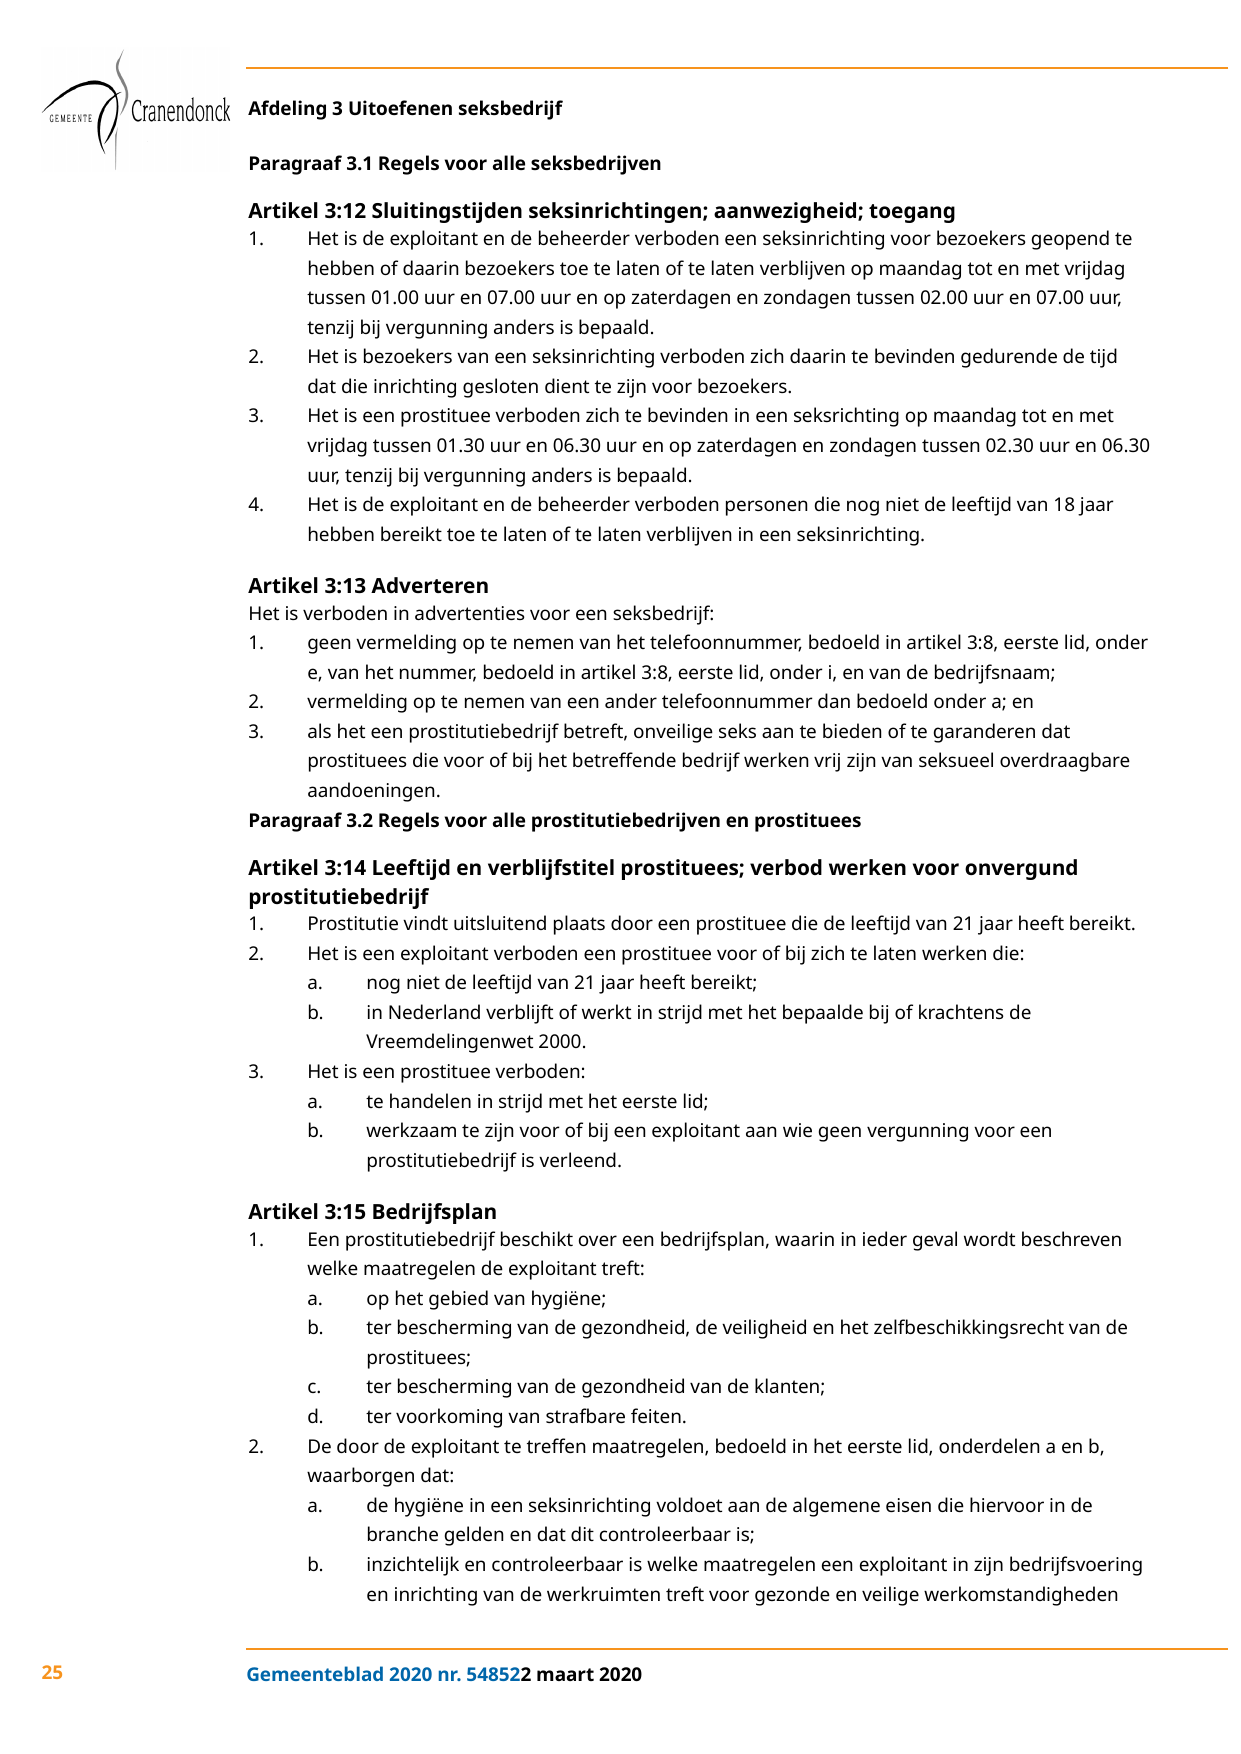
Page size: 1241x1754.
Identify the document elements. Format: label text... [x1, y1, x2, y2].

list geen vermelding op te nemen van het telefoonnummer, bedoeld in artikel 3:8, eerste lid, onder e, van het nummer, bedoeld in artikel 3:8, eerste lid, onder i, en van de bedrijfsnaam; [248, 629, 1152, 685]
text Het is verboden in advertenties voor een seksbedrijf: [248, 600, 1152, 626]
list Het is een exploitant verboden een prostituee voor of bij zich te laten werken die: [248, 940, 1152, 966]
text Artikel 3:13 Adverteren [248, 571, 1152, 600]
list Het is de exploitant en de beheerder verboden een seksinrichting voor bezoekers geopend te hebben of daarin bezoekers toe te laten of te laten verblijven op maandag tot en met vrijdag tussen 01.00 uur en 07.00 uur en op zaterdagen en zondagen tussen 02.00 uur en 07.00 uur, tenzij bij vergunning anders is bepaald. [248, 225, 1152, 339]
text Artikel 3:14 Leeftijd en verblijfstitel prostituees; verbod werken voor onvergund prostitutiebedrijf [248, 853, 1152, 910]
list Het is een prostituee verboden: [248, 1058, 1152, 1084]
list Het is een prostituee verboden zich te bevinden in een seksrichting op maandag tot en met vrijdag tussen 01.30 uur en 06.30 uur en op zaterdagen en zondagen tussen 02.30 uur en 06.30 uur, tenzij bij vergunning anders is bepaald. [248, 403, 1152, 487]
list Het is de exploitant en de beheerder verboden personen die nog niet de leeftijd van 18 jaar hebben bereikt toe te laten of te laten verblijven in een seksinrichting. [248, 491, 1152, 547]
list te handelen in strijd met het eerste lid; [307, 1088, 1152, 1113]
list ter voorkoming van strafbare feiten. [307, 1403, 1152, 1429]
list Het is bezoekers van een seksinrichting verboden zich daarin te bevinden gedurende de tijd dat die inrichting gesloten dient te zijn voor bezoekers. [248, 343, 1152, 399]
list Een prostitutiebedrijf beschikt over een bedrijfsplan, waarin in ieder geval wordt beschreven welke maatregelen de exploitant treft: [248, 1226, 1152, 1281]
list vermelding op te nemen van een ander telefoonnummer dan bedoeld onder a; en [248, 688, 1152, 714]
list ter bescherming van de gezondheid, de veiligheid en het zelfbeschikkingsrecht van de prostituees; [307, 1314, 1152, 1370]
list ter bescherming van de gezondheid van de klanten; [307, 1374, 1152, 1399]
list de hygiëne in een seksinrichting voldoet aan de algemene eisen die hiervoor in de branche gelden en dat dit controleerbaar is; [307, 1492, 1152, 1547]
list werkzaam te zijn voor of bij een exploitant aan wie geen vergunning voor een prostitutiebedrijf is verleend. [307, 1117, 1152, 1173]
list in Nederland verblijft of werkt in strijd met het bepaalde bij of krachtens de Vreemdelingenwet 2000. [307, 999, 1152, 1054]
text Paragraaf 3.1 Regels voor alle seksbedrijven [248, 150, 1152, 176]
picture [41, 47, 231, 172]
list als het een prostitutiebedrijf betreft, onveilige seks aan te bieden of te garanderen dat prostituees die voor of bij het betreffende bedrijf werken vrij zijn van seksueel overdraagbare aandoeningen. [248, 718, 1152, 803]
list De door de exploitant te treffen maatregelen, bedoeld in het eerste lid, onderdelen a en b, waarborgen dat: [248, 1433, 1152, 1488]
list nog niet de leeftijd van 21 jaar heeft bereikt; [307, 969, 1152, 995]
text Afdeling 3 Uitoefenen seksbedrijf [248, 95, 1152, 121]
list op het gebied van hygiëne; [307, 1285, 1152, 1311]
text Artikel 3:15 Bedrijfsplan [248, 1197, 1152, 1226]
text Artikel 3:12 Sluitingstijden seksinrichtingen; aanwezigheid; toegang [248, 197, 1152, 225]
list inzichtelijk en controleerbaar is welke maatregelen een exploitant in zijn bedrijfsvoering en inrichting van de werkruimten treft voor gezonde en veilige werkomstandigheden [307, 1551, 1152, 1607]
list Prostitutie vindt uitsluitend plaats door een prostituee die de leeftijd van 21 jaar heeft bereikt. [248, 910, 1152, 936]
text Paragraaf 3.2 Regels voor alle prostitutiebedrijven en prostituees [248, 807, 1152, 833]
